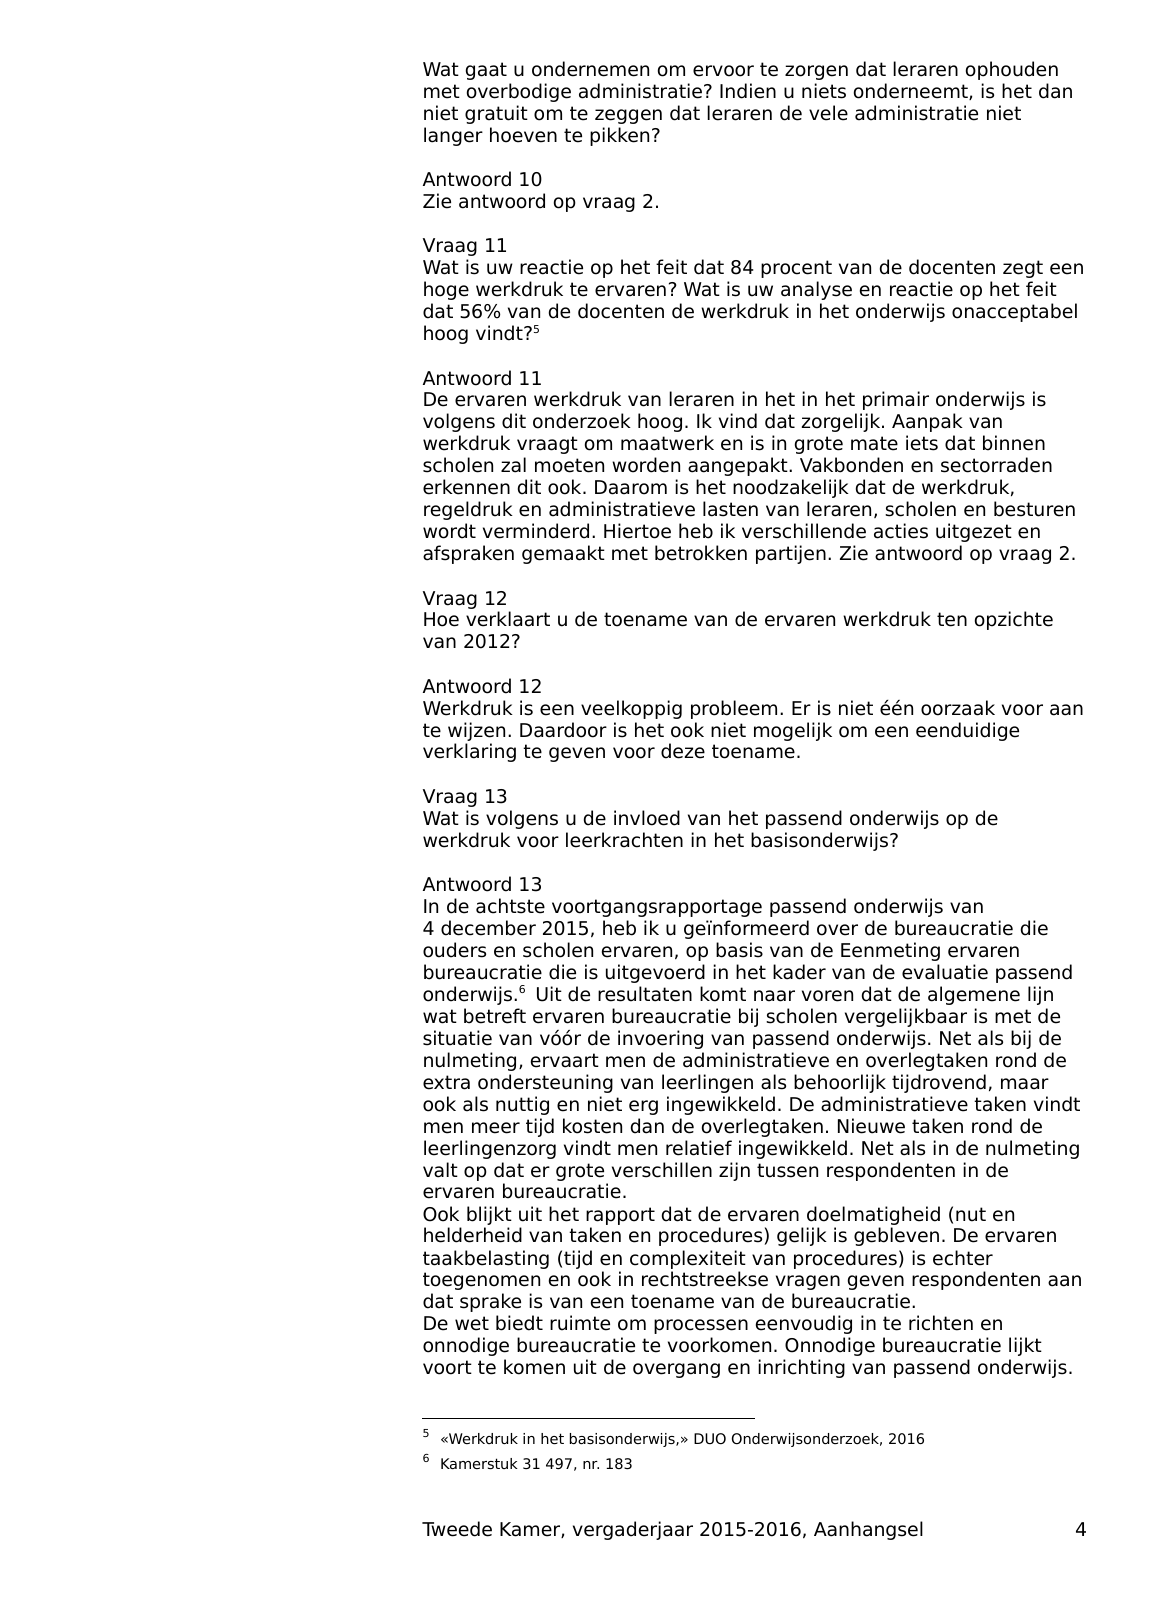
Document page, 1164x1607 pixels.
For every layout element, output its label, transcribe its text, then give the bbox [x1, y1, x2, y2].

text Wat is volgens u de invloed van het passend onderwijs op de werkdruk voor leerkrachten in het basisonderwijs? [422, 808, 1087, 852]
text «Werkdruk in het basisonderwijs,» DUO Onderwijsonderzoek, 2016 [422, 1427, 1087, 1449]
text Antwoord 12 [422, 676, 1087, 697]
text Kamerstuk 31 497, nr. 183 [422, 1452, 1087, 1474]
text Vraag 13 [422, 786, 1087, 808]
text Antwoord 11 [422, 367, 1087, 389]
text De ervaren werkdruk van leraren in het in het primair onderwijs is volgens dit onderzoek hoog. Ik vind dat zorgelijk. Aanpak van werkdruk vraagt om maatwerk en is in grote mate iets dat binnen scholen zal moeten worden aangepakt. Vakbonden en sectorraden erkennen dit ook. Daarom is het noodzakelijk dat de werkdruk, regeldruk en administratieve lasten van leraren, scholen en besturen wordt verminderd. Hiertoe heb ik verschillende acties uitgezet en afspraken gemaakt met betrokken partijen. Zie antwoord op vraag 2. [422, 389, 1087, 565]
text Werkdruk is een veelkoppig probleem. Er is niet één oorzaak voor aan te wijzen. Daardoor is het ook niet mogelijk om een eenduidige verklaring te geven voor deze toename. [422, 697, 1087, 763]
text Ook blijkt uit het rapport dat de ervaren doelmatigheid (nut en helderheid van taken en procedures) gelijk is gebleven. De ervaren taakbelasting (tijd en complexiteit van procedures) is echter toegenomen en ook in rechtstreekse vragen geven respondenten aan dat sprake is van een toename van de bureaucratie. [422, 1203, 1087, 1313]
text Vraag 12 [422, 587, 1087, 609]
text De wet biedt ruimte om processen eenvoudig in te richten en onnodige bureaucratie te voorkomen. Onnodige bureaucratie lijkt voort te komen uit de overgang en inrichting van passend onderwijs. [422, 1313, 1087, 1379]
text Zie antwoord op vraag 2. [422, 191, 1087, 213]
text Antwoord 13 [422, 874, 1087, 896]
text Wat gaat u ondernemen om ervoor te zorgen dat leraren ophouden met overbodige administratie? Indien u niets onderneemt, is het dan niet gratuit om te zeggen dat leraren de vele administratie niet langer hoeven te pikken? [422, 59, 1087, 147]
text Antwoord 10 [422, 169, 1087, 191]
text Vraag 11 [422, 235, 1087, 257]
text In de achtste voortgangsrapportage passend onderwijs van 4 december 2015, heb ik u geïnformeerd over de bureaucratie die ouders en scholen ervaren, op basis van de Eenmeting ervaren bureaucratie die is uitgevoerd in het kader van de evaluatie passend onderwijs. Uit de resultaten komt naar voren dat de algemene lijn wat betreft ervaren bureaucratie bij scholen vergelijkbaar is met de situatie van vóór de invoering van passend onderwijs. Net als bij de nulmeting, ervaart men de administratieve en overlegtaken rond de extra ondersteuning van leerlingen als behoorlijk tijdrovend, maar ook als nuttig en niet erg ingewikkeld. De administratieve taken vindt men meer tijd kosten dan de overlegtaken. Nieuwe taken rond de leerlingenzorg vindt men relatief ingewikkeld. Net als in de nulmeting valt op dat er grote verschillen zijn tussen respondenten in de ervaren bureaucratie. [422, 896, 1087, 1203]
text Hoe verklaart u de toename van de ervaren werkdruk ten opzichte van 2012? [422, 609, 1087, 653]
text Wat is uw reactie op het feit dat 84 procent van de docenten zegt een hoge werkdruk te ervaren? Wat is uw analyse en reactie op het feit dat 56% van de docenten de werkdruk in het onderwijs onacceptabel hoog vindt? [422, 257, 1087, 345]
